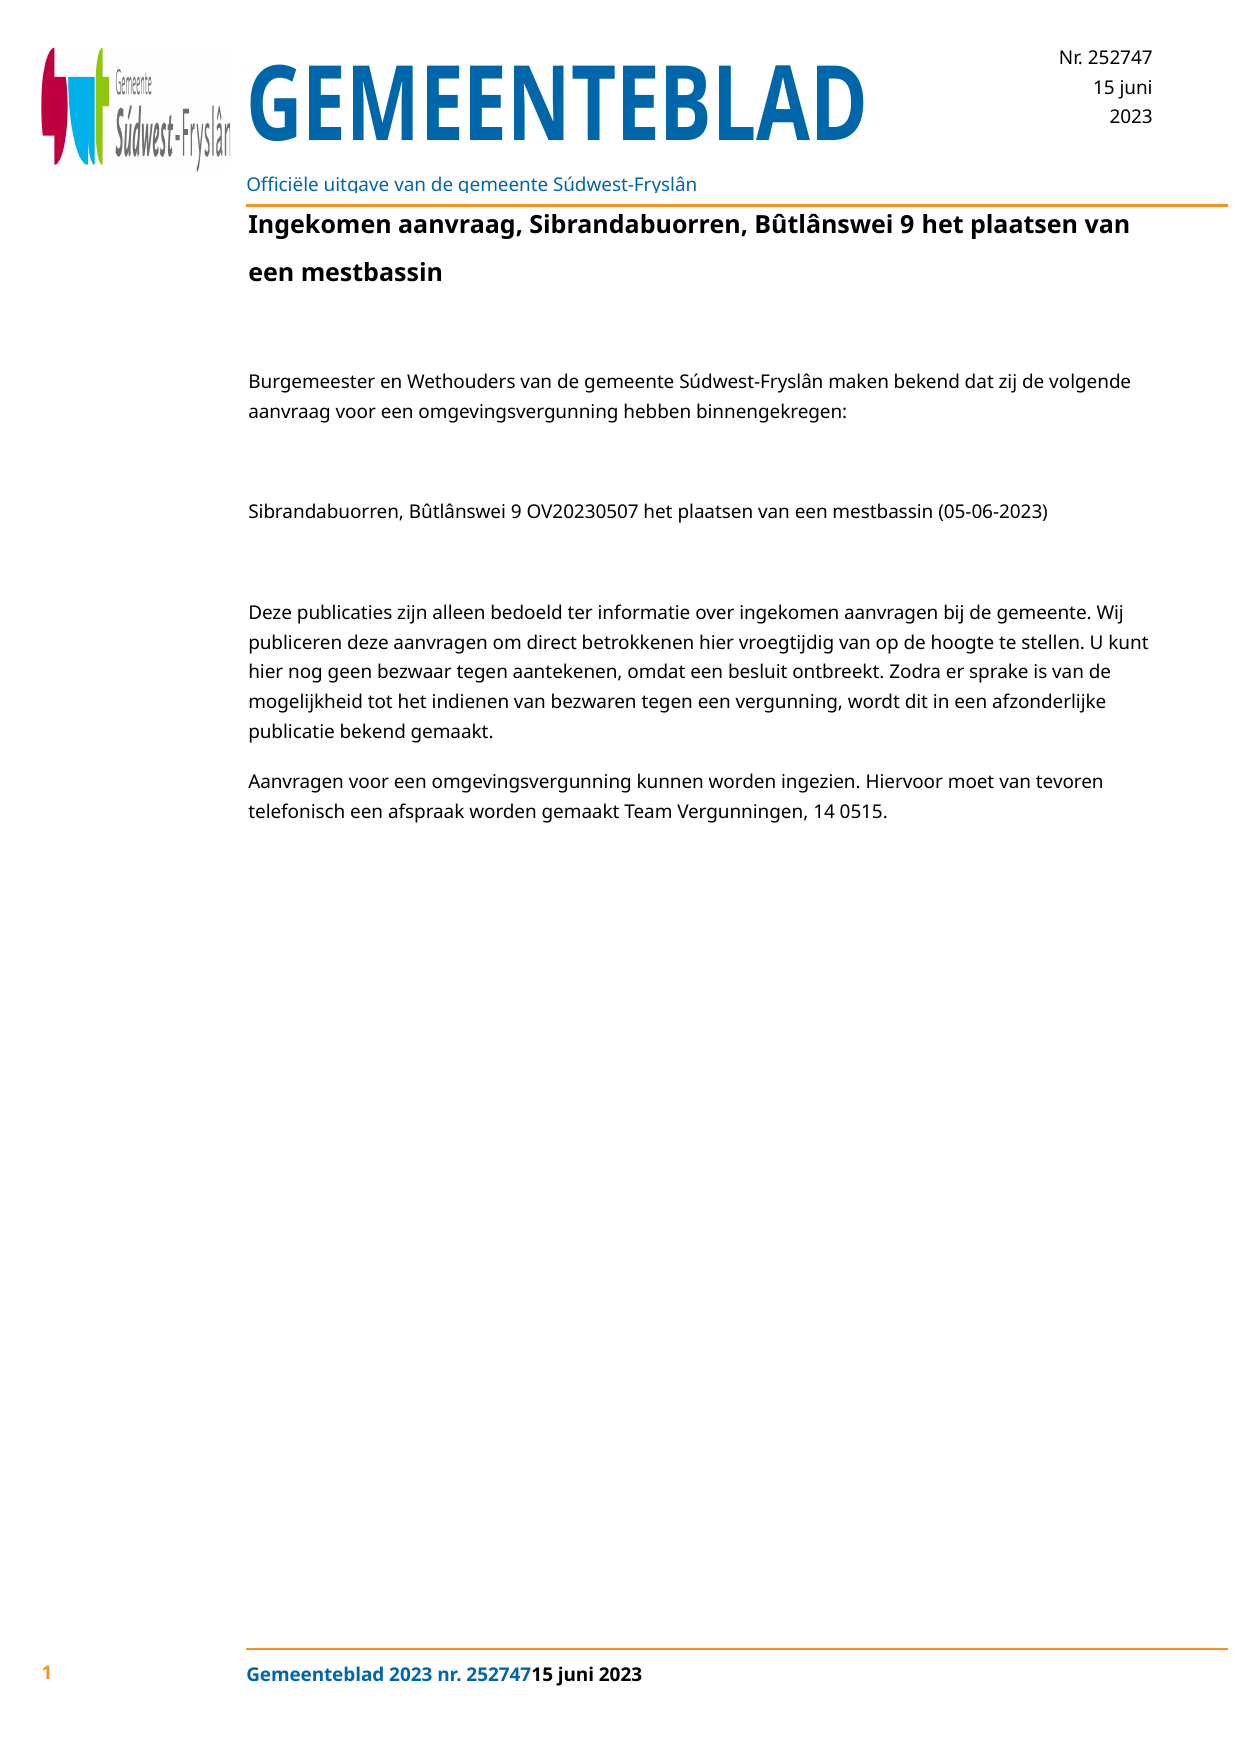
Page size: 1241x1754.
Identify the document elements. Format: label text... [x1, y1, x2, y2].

text Sibrandabuorren, Bûtlânswei 9 OV20230507 het plaatsen van een mestbassin (05-06-2023) [248, 499, 1152, 524]
text Ingekomen aanvraag, Sibrandabuorren, Bûtlânswei 9 het plaatsen van een mestbassin [248, 207, 1152, 288]
picture [41, 47, 231, 172]
text Burgemeester en Wethouders van de gemeente Súdwest-Fryslân maken bekend dat zij de volgende aanvraag voor een omgevingsvergunning hebben binnengekregen: [248, 368, 1152, 424]
text Deze publicaties zijn alleen bedoeld ter informatie over ingekomen aanvragen bij de gemeente. Wij publiceren deze aanvragen om direct betrokkenen hier vroegtijdig van op de hoogte te stellen. U kunt hier nog geen bezwaar tegen aantekenen, omdat een besluit ontbreekt. Zodra er sprake is van de mogelijkheid tot het indienen van bezwaren tegen een vergunning, wordt dit in een afzonderlijke publicatie bekend gemaakt. [248, 599, 1152, 744]
text Aanvragen voor een omgevingsvergunning kunnen worden ingezien. Hiervoor moet van tevoren telefonisch een afspraak worden gemaakt Team Vergunningen, 14 0515. [248, 768, 1152, 824]
